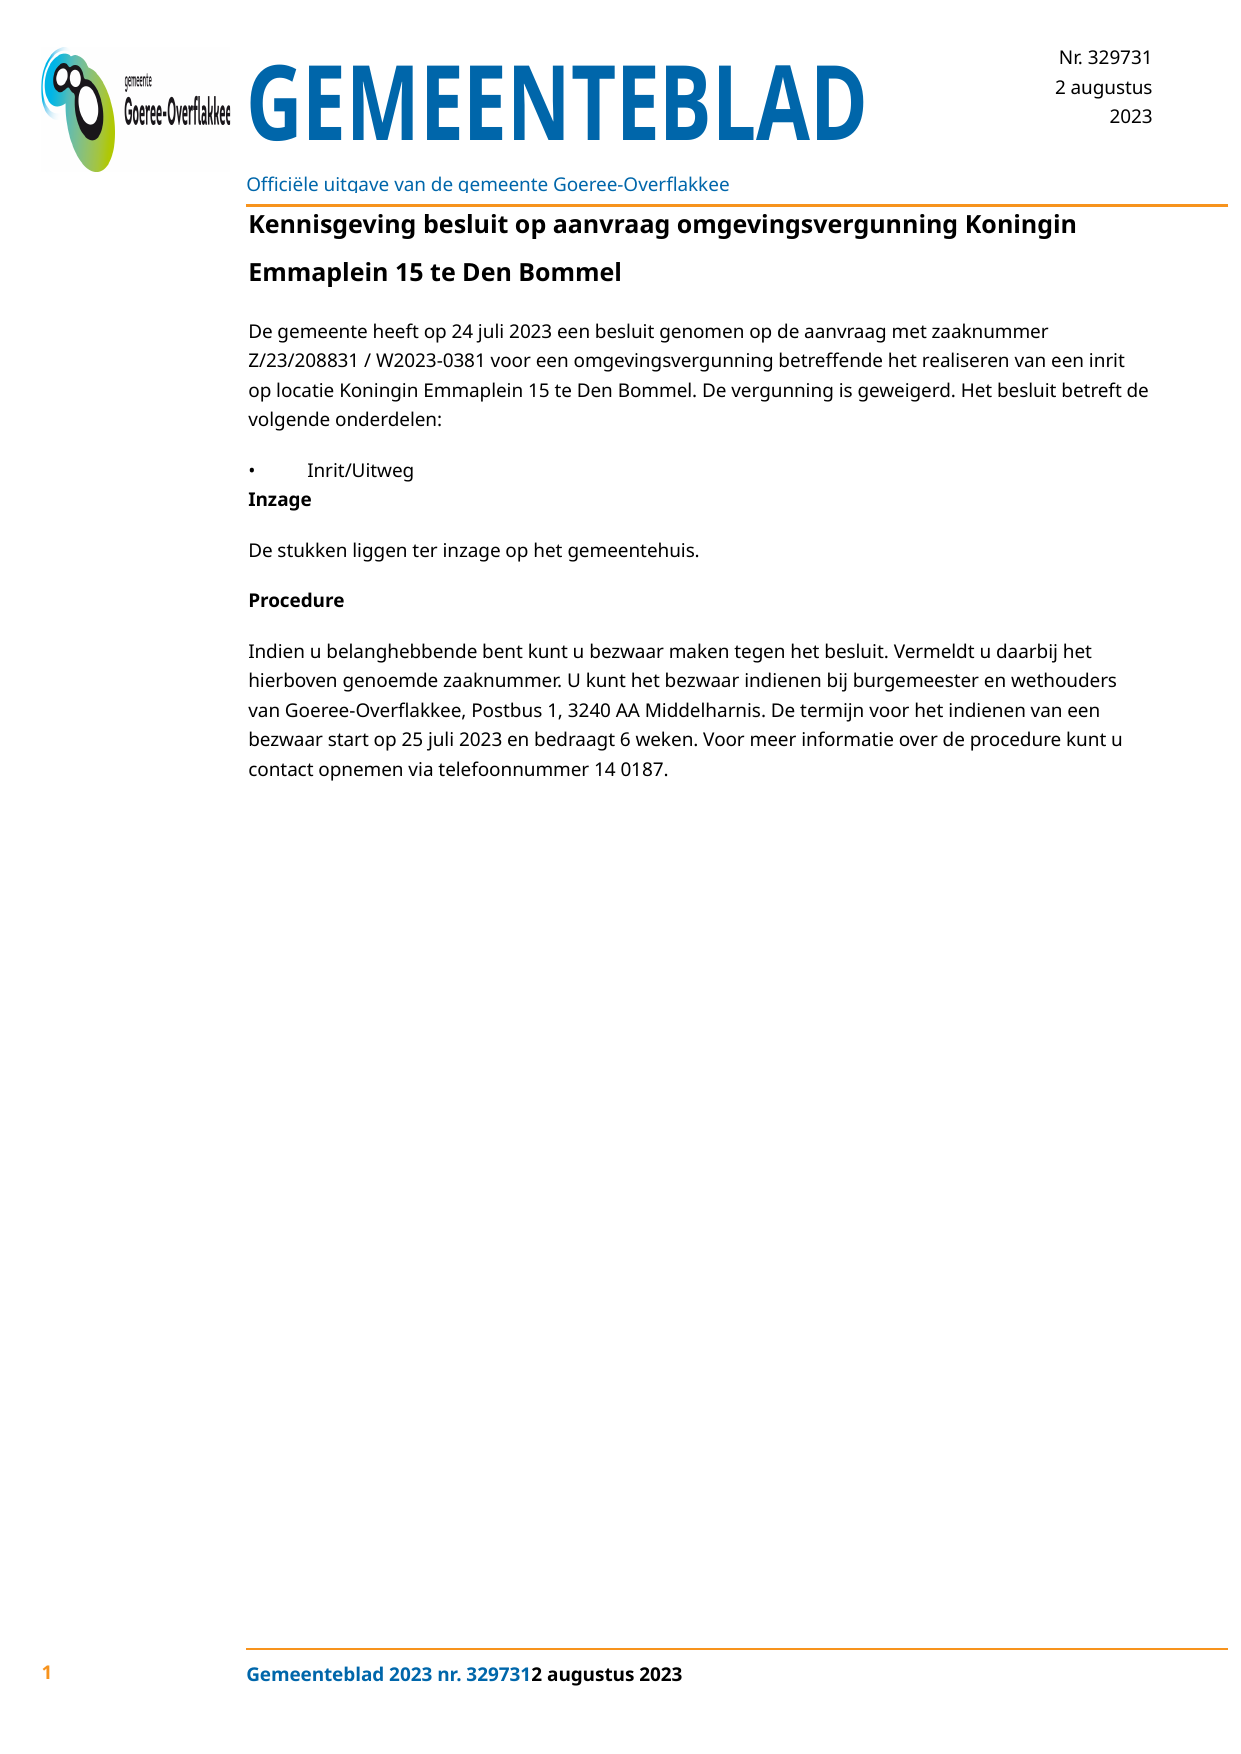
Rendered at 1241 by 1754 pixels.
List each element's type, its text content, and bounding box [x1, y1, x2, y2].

list Inrit/Uitweg [248, 457, 1152, 483]
text Inzage [248, 487, 1152, 512]
text Indien u belanghebbende bent kunt u bezwaar maken tegen het besluit. Vermeldt u daarbij het hierboven genoemde zaaknummer. U kunt het bezwaar indienen bij burgemeester en wethouders van Goeree-Overflakkee, Postbus 1, 3240 AA Middelharnis. De termijn voor het indienen van een bezwaar start op 25 juli 2023 en bedraagt 6 weken. Voor meer informatie over de procedure kunt u contact opnemen via telefoonnummer 14 0187. [248, 638, 1152, 782]
picture [41, 47, 231, 172]
text De stukken liggen ter inzage op het gemeentehuis. [248, 537, 1152, 563]
text Procedure [248, 587, 1152, 613]
text Kennisgeving besluit op aanvraag omgevingsvergunning Koningin Emmaplein 15 te Den Bommel [248, 207, 1152, 288]
text De gemeente heeft op 24 juli 2023 een besluit genomen op de aanvraag met zaaknummer Z/23/208831 / W2023-0381 voor een omgevingsvergunning betreffende het realiseren van een inrit op locatie Koningin Emmaplein 15 te Den Bommel. De vergunning is geweigerd. Het besluit betreft de volgende onderdelen: [248, 318, 1152, 432]
